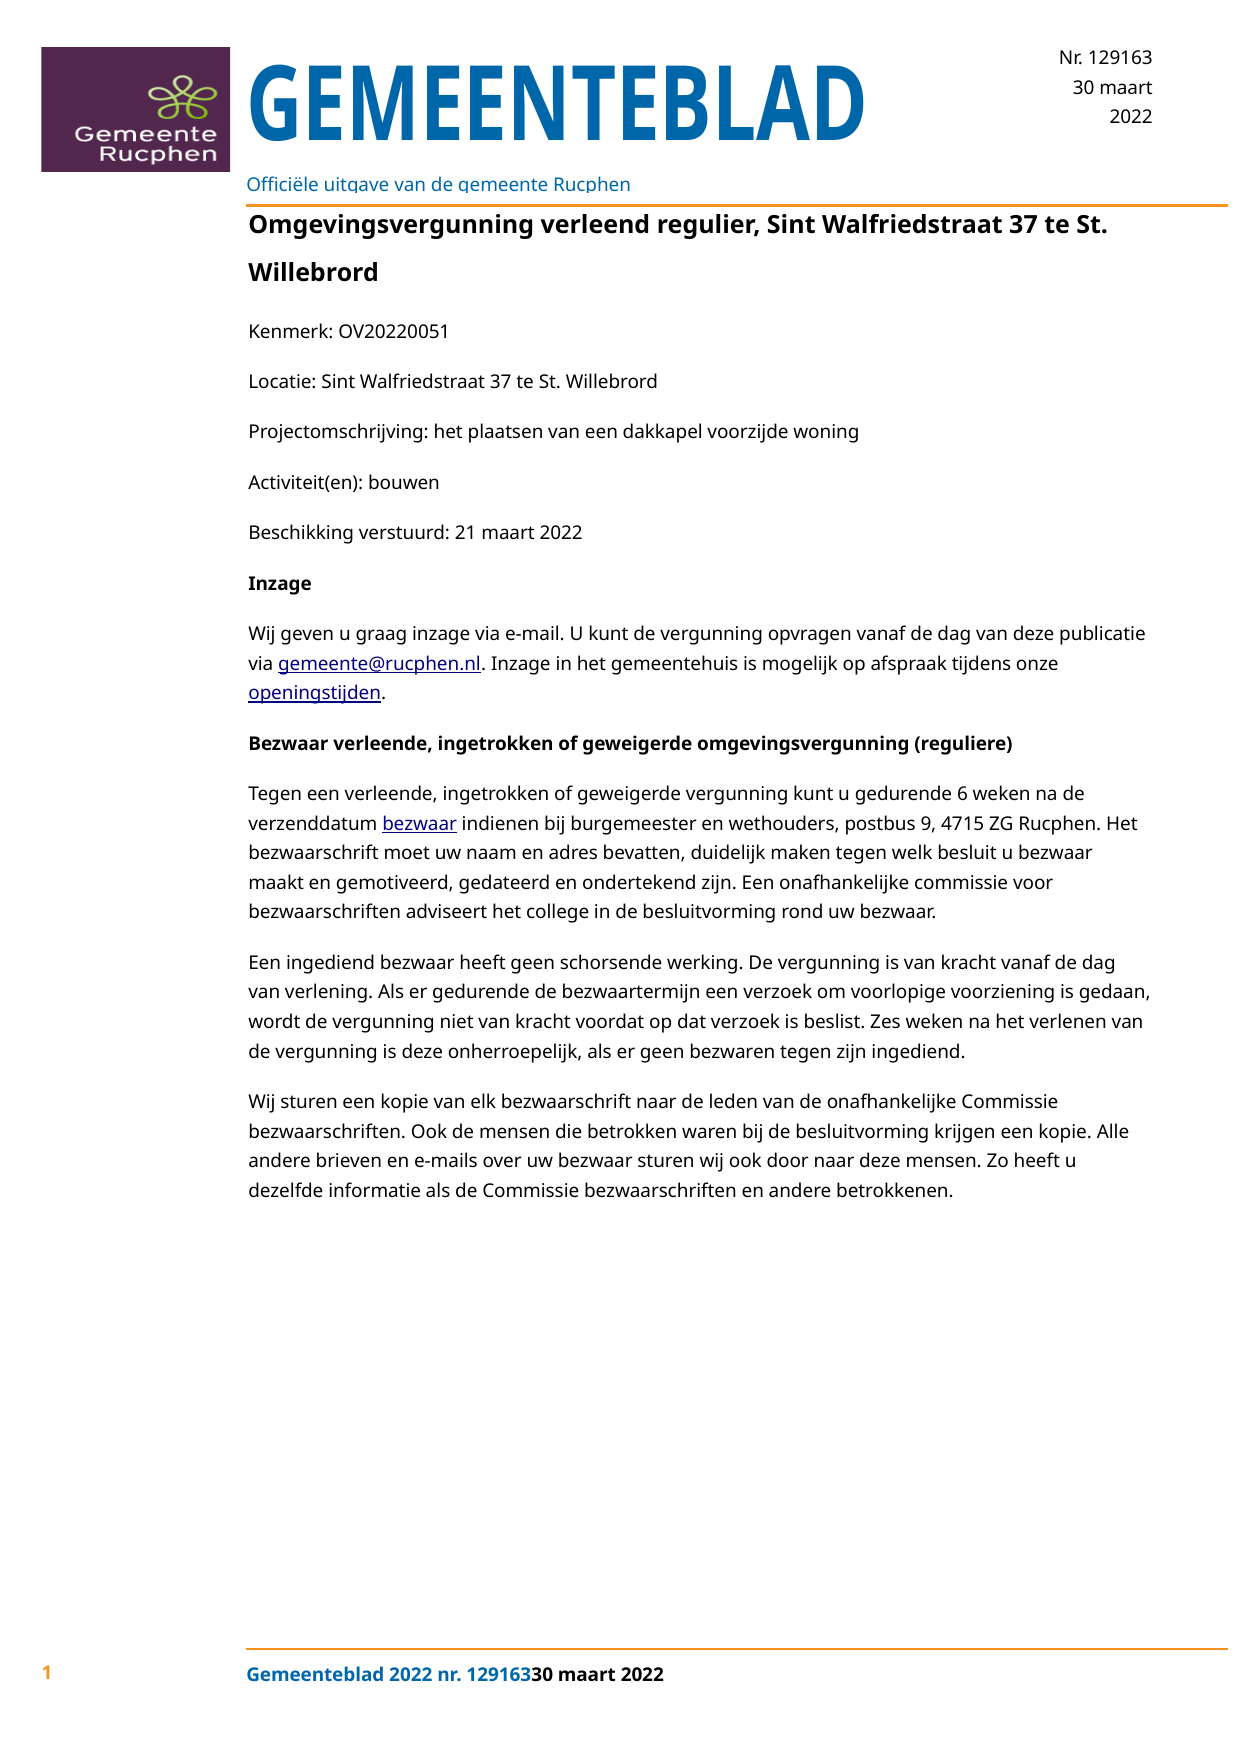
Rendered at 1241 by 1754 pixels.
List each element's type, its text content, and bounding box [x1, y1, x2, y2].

text Locatie: Sint Walfriedstraat 37 te St. Willebrord [248, 368, 1152, 394]
picture [41, 47, 231, 172]
text Omgevingsvergunning verleend regulier, Sint Walfriedstraat 37 te St. Willebrord [248, 207, 1152, 288]
text Inzage [248, 570, 1152, 596]
text Wij geven u graag inzage via e-mail. U kunt de vergunning opvragen vanaf de dag van deze publicatie via gemeente@rucphen.nl. Inzage in het gemeentehuis is mogelijk op afspraak tijdens onze openingstijden. [248, 620, 1152, 705]
text Een ingediend bezwaar heeft geen schorsende werking. De vergunning is van kracht vanaf de dag van verlening. Als er gedurende de bezwaartermijn een verzoek om voorlopige voorziening is gedaan, wordt de vergunning niet van kracht voordat op dat verzoek is beslist. Zes weken na het verlenen van de vergunning is deze onherroepelijk, als er geen bezwaren tegen zijn ingediend. [248, 949, 1152, 1064]
text Wij sturen een kopie van elk bezwaarschrift naar de leden van de onafhankelijke Commissie bezwaarschriften. Ook de mensen die betrokken waren bij de besluitvorming krijgen een kopie. Alle andere brieven en e-mails over uw bezwaar sturen wij ook door naar deze mensen. Zo heeft u dezelfde informatie als de Commissie bezwaarschriften en andere betrokkenen. [248, 1088, 1152, 1203]
text Bezwaar verleende, ingetrokken of geweigerde omgevingsvergunning (reguliere) [248, 730, 1152, 756]
text Kenmerk: OV20220051 [248, 318, 1152, 344]
text Activiteit(en): bouwen [248, 469, 1152, 495]
text Projectomschrijving: het plaatsen van een dakkapel voorzijde woning [248, 419, 1152, 444]
text Tegen een verleende, ingetrokken of geweigerde vergunning kunt u gedurende 6 weken na de verzenddatum bezwaar indienen bij burgemeester en wethouders, postbus 9, 4715 ZG Rucphen. Het bezwaarschrift moet uw naam en adres bevatten, duidelijk maken tegen welk besluit u bezwaar maakt en gemotiveerd, gedateerd en ondertekend zijn. Een onafhankelijke commissie voor bezwaarschriften adviseert het college in de besluitvorming rond uw bezwaar. [248, 780, 1152, 924]
text Beschikking verstuurd: 21 maart 2022 [248, 519, 1152, 545]
